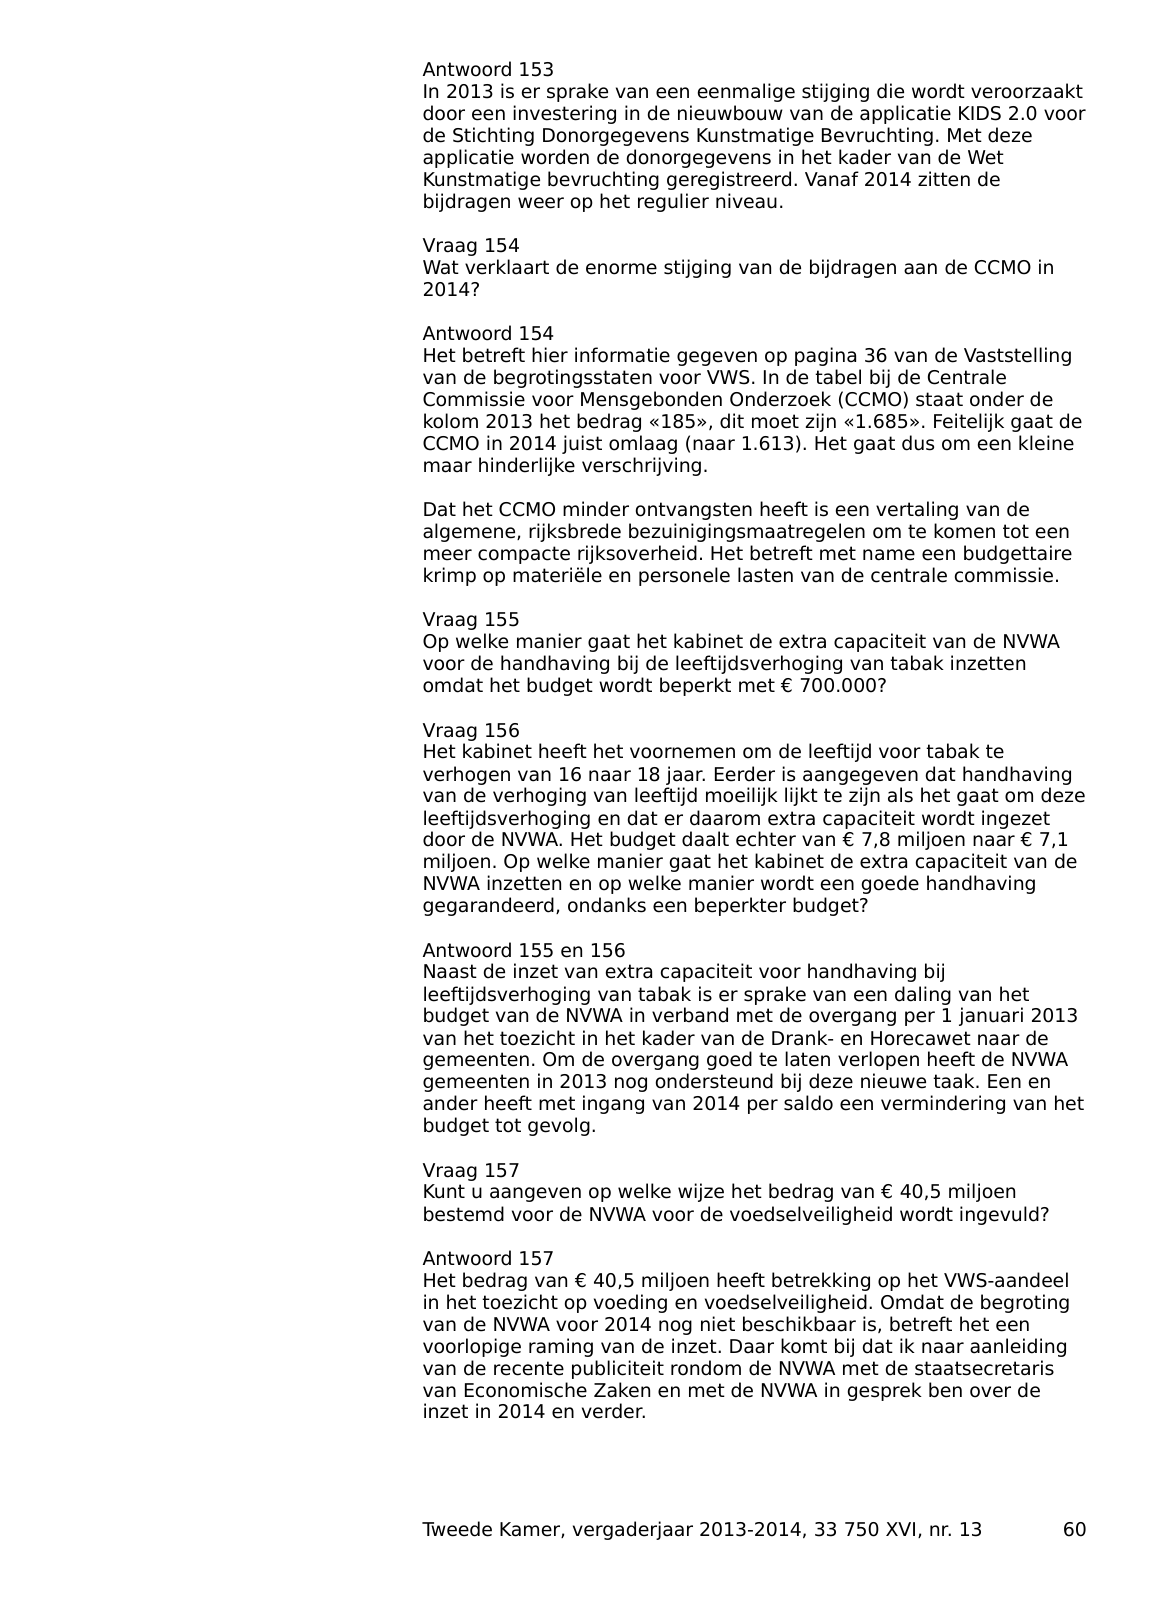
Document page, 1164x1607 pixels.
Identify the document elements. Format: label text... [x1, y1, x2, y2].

text Vraag 155 [422, 609, 1087, 631]
text Het bedrag van € 40,5 miljoen heeft betrekking op het VWS-aandeel in het toezicht op voeding en voedselveiligheid. Omdat de begroting van de NVWA voor 2014 nog niet beschikbaar is, betreft het een voorlopige raming van de inzet. Daar komt bij dat ik naar aanleiding van de recente publiciteit rondom de NVWA met de staatsecretaris van Economische Zaken en met de NVWA in gesprek ben over de inzet in 2014 en verder. [422, 1269, 1087, 1423]
text In 2013 is er sprake van een eenmalige stijging die wordt veroorzaakt door een investering in de nieuwbouw van de applicatie KIDS 2.0 voor de Stichting Donorgegevens Kunstmatige Bevruchting. Met deze applicatie worden de donorgegevens in het kader van de Wet Kunstmatige bevruchting geregistreerd. Vanaf 2014 zitten de bijdragen weer op het regulier niveau. [422, 81, 1087, 213]
text Vraag 156 [422, 719, 1087, 741]
text Antwoord 155 en 156 [422, 939, 1087, 961]
text Antwoord 153 [422, 59, 1087, 81]
text Het betreft hier informatie gegeven op pagina 36 van de Vaststelling van de begrotingsstaten voor VWS. In de tabel bij de Centrale Commissie voor Mensgebonden Onderzoek (CCMO) staat onder de kolom 2013 het bedrag «185», dit moet zijn «1.685». Feitelijk gaat de CCMO in 2014 juist omlaag (naar 1.613). Het gaat dus om een kleine maar hinderlijke verschrijving. [422, 345, 1087, 477]
text Op welke manier gaat het kabinet de extra capaciteit van de NVWA voor de handhaving bij de leeftijdsverhoging van tabak inzetten omdat het budget wordt beperkt met € 700.000? [422, 631, 1087, 697]
text Kunt u aangeven op welke wijze het bedrag van € 40,5 miljoen bestemd voor de NVWA voor de voedselveiligheid wordt ingevuld? [422, 1181, 1087, 1225]
text Naast de inzet van extra capaciteit voor handhaving bij leeftijdsverhoging van tabak is er sprake van een daling van het budget van de NVWA in verband met de overgang per 1 januari 2013 van het toezicht in het kader van de Drank- en Horecawet naar de gemeenten. Om de overgang goed te laten verlopen heeft de NVWA gemeenten in 2013 nog ondersteund bij deze nieuwe taak. Een en ander heeft met ingang van 2014 per saldo een vermindering van het budget tot gevolg. [422, 961, 1087, 1137]
text Dat het CCMO minder ontvangsten heeft is een vertaling van de algemene, rijksbrede bezuinigingsmaatregelen om te komen tot een meer compacte rijksoverheid. Het betreft met name een budgettaire krimp op materiële en personele lasten van de centrale commissie. [422, 499, 1087, 587]
text Wat verklaart de enorme stijging van de bijdragen aan de CCMO in 2014? [422, 257, 1087, 301]
text Antwoord 154 [422, 323, 1087, 345]
text Antwoord 157 [422, 1248, 1087, 1269]
text Vraag 157 [422, 1159, 1087, 1181]
text Vraag 154 [422, 235, 1087, 257]
text Het kabinet heeft het voornemen om de leeftijd voor tabak te verhogen van 16 naar 18 jaar. Eerder is aangegeven dat handhaving van de verhoging van leeftijd moeilijk lijkt te zijn als het gaat om deze leeftijdsverhoging en dat er daarom extra capaciteit wordt ingezet door de NVWA. Het budget daalt echter van € 7,8 miljoen naar € 7,1 miljoen. Op welke manier gaat het kabinet de extra capaciteit van de NVWA inzetten en op welke manier wordt een goede handhaving gegarandeerd, ondanks een beperkter budget? [422, 741, 1087, 917]
